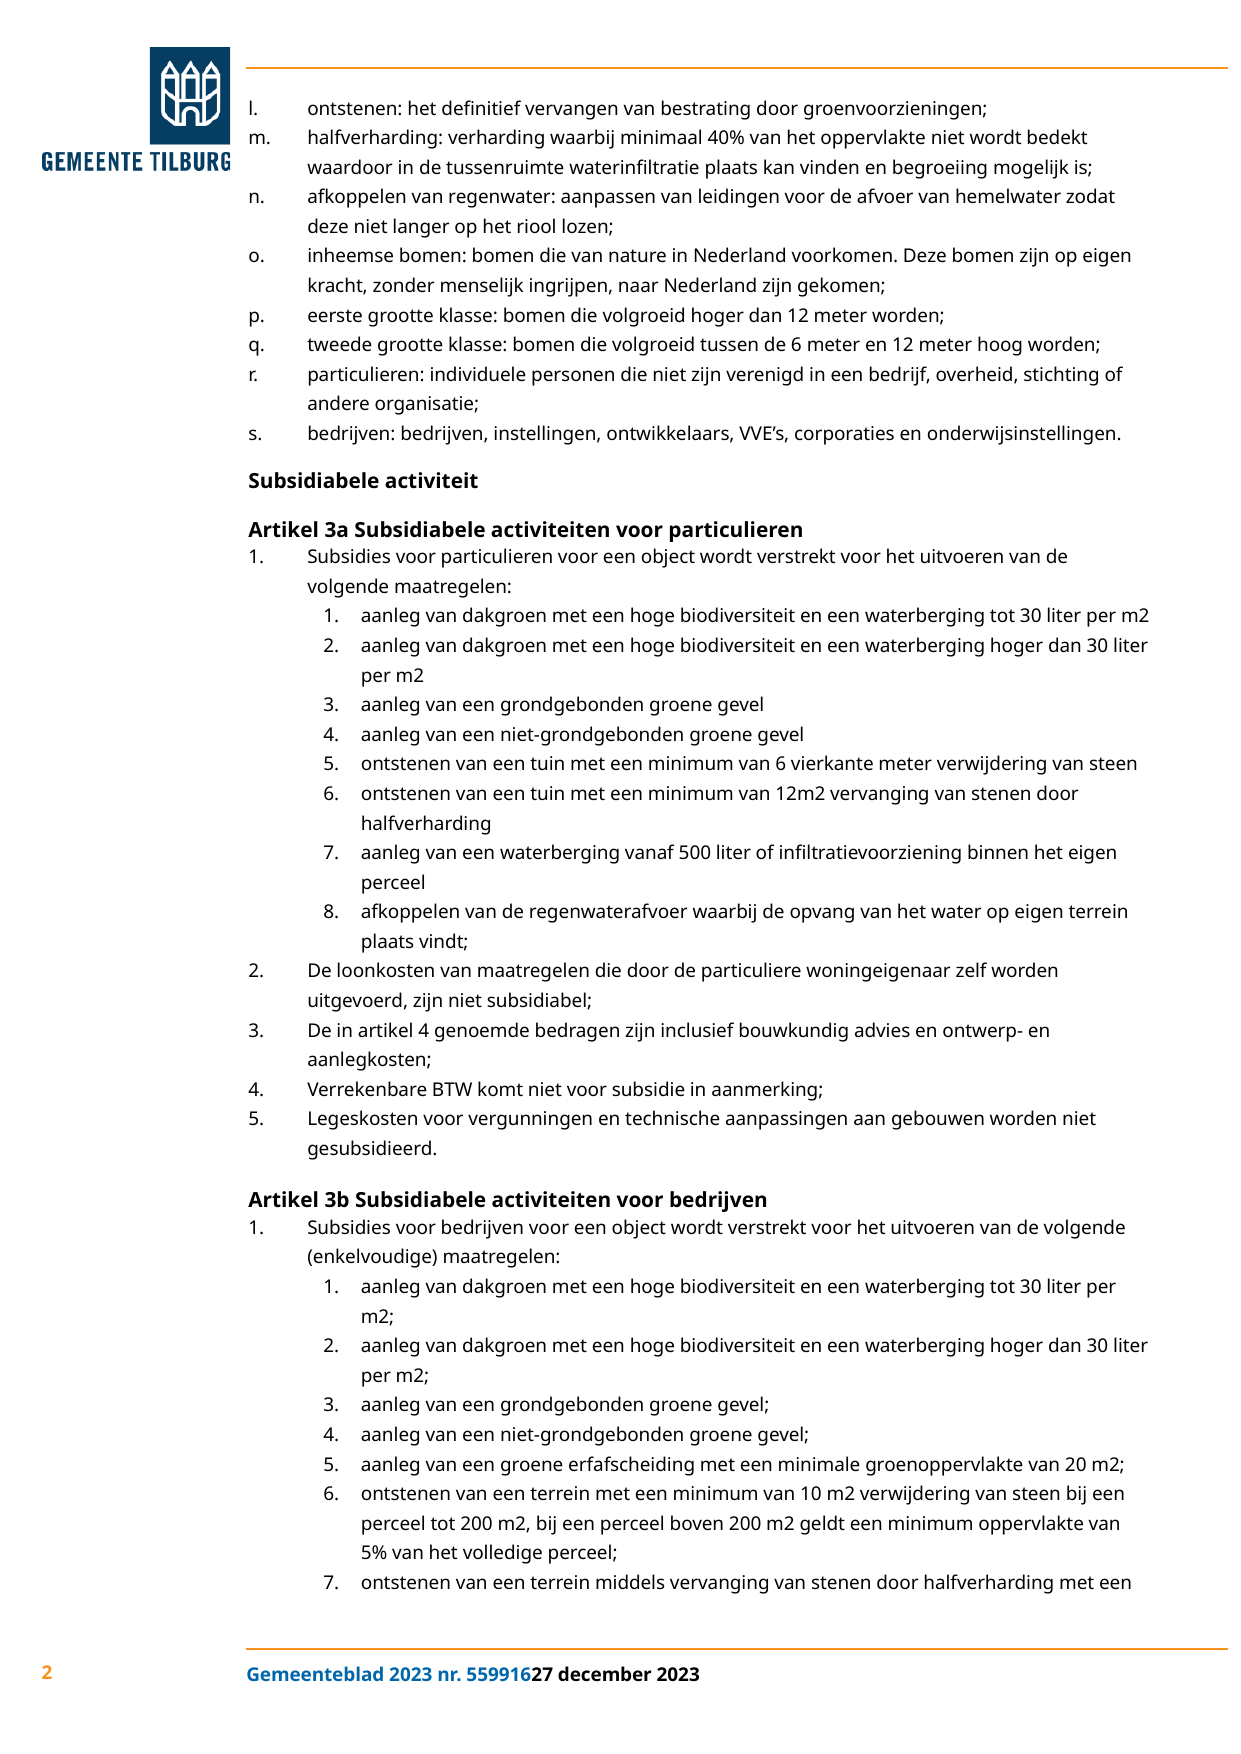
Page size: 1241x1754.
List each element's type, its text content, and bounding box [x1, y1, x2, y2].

list ontstenen van een terrein met een minimum van 10 m2 verwijdering van steen bij een perceel tot 200 m2, bij een perceel boven 200 m2 geldt een minimum oppervlakte van 5% van het volledige perceel; [323, 1480, 1152, 1565]
text Artikel 3b Subsidiabele activiteiten voor bedrijven [248, 1186, 1152, 1214]
list aanleg van dakgroen met een hoge biodiversiteit en een waterberging tot 30 liter per m2 [323, 603, 1152, 628]
list Subsidies voor particulieren voor een object wordt verstrekt voor het uitvoeren van de volgende maatregelen: [248, 543, 1152, 599]
list aanleg van een niet-grondgebonden groene gevel [323, 721, 1152, 747]
picture [41, 47, 231, 172]
list tweede grootte klasse: bomen die volgroeid tussen de 6 meter en 12 meter hoog worden; [248, 331, 1152, 357]
list ontstenen van een tuin met een minimum van 12m2 vervanging van stenen door halfverharding [323, 780, 1152, 836]
list afkoppelen van regenwater: aanpassen van leidingen voor de afvoer van hemelwater zodat deze niet langer op het riool lozen; [248, 183, 1152, 239]
list aanleg van een grondgebonden groene gevel; [323, 1392, 1152, 1417]
list Legeskosten voor vergunningen en technische aanpassingen aan gebouwen worden niet gesubsidieerd. [248, 1106, 1152, 1161]
text Subsidiabele activiteit [248, 466, 1152, 494]
list De in artikel 4 genoemde bedragen zijn inclusief bouwkundig advies en ontwerp- en aanlegkosten; [248, 1017, 1152, 1072]
list Verrekenbare BTW komt niet voor subsidie in aanmerking; [248, 1076, 1152, 1102]
list aanleg van een grondgebonden groene gevel [323, 691, 1152, 717]
list afkoppelen van de regenwaterafvoer waarbij de opvang van het water op eigen terrein plaats vindt; [323, 898, 1152, 954]
list aanleg van dakgroen met een hoge biodiversiteit en een waterberging hoger dan 30 liter per m2 [323, 632, 1152, 688]
list aanleg van dakgroen met een hoge biodiversiteit en een waterberging hoger dan 30 liter per m2; [323, 1332, 1152, 1388]
list aanleg van een niet-grondgebonden groene gevel; [323, 1421, 1152, 1447]
list halfverharding: verharding waarbij minimaal 40% van het oppervlakte niet wordt bedekt waardoor in de tussenruimte waterinfiltratie plaats kan vinden en begroeiing mogelijk is; [248, 124, 1152, 180]
list Subsidies voor bedrijven voor een object wordt verstrekt voor het uitvoeren van de volgende (enkelvoudige) maatregelen: [248, 1214, 1152, 1269]
list ontstenen van een tuin met een minimum van 6 vierkante meter verwijdering van steen [323, 751, 1152, 776]
list eerste grootte klasse: bomen die volgroeid hoger dan 12 meter worden; [248, 302, 1152, 328]
list bedrijven: bedrijven, instellingen, ontwikkelaars, VVE’s, corporaties en onderwijsinstellingen. [248, 420, 1152, 446]
list particulieren: individuele personen die niet zijn verenigd in een bedrijf, overheid, stichting of andere organisatie; [248, 361, 1152, 416]
list De loonkosten van maatregelen die door de particuliere woningeigenaar zelf worden uitgevoerd, zijn niet subsidiabel; [248, 958, 1152, 1013]
list aanleg van een groene erfafscheiding met een minimale groenoppervlakte van 20 m2; [323, 1451, 1152, 1476]
list inheemse bomen: bomen die van nature in Nederland voorkomen. Deze bomen zijn op eigen kracht, zonder menselijk ingrijpen, naar Nederland zijn gekomen; [248, 243, 1152, 298]
list ontstenen van een terrein middels vervanging van stenen door halfverharding met een [323, 1569, 1152, 1595]
list aanleg van een waterberging vanaf 500 liter of infiltratievoorziening binnen het eigen perceel [323, 839, 1152, 895]
list aanleg van dakgroen met een hoge biodiversiteit en een waterberging tot 30 liter per m2; [323, 1273, 1152, 1328]
list ontstenen: het definitief vervangen van bestrating door groenvoorzieningen; [248, 95, 1152, 121]
text Artikel 3a Subsidiabele activiteiten voor particulieren [248, 515, 1152, 543]
